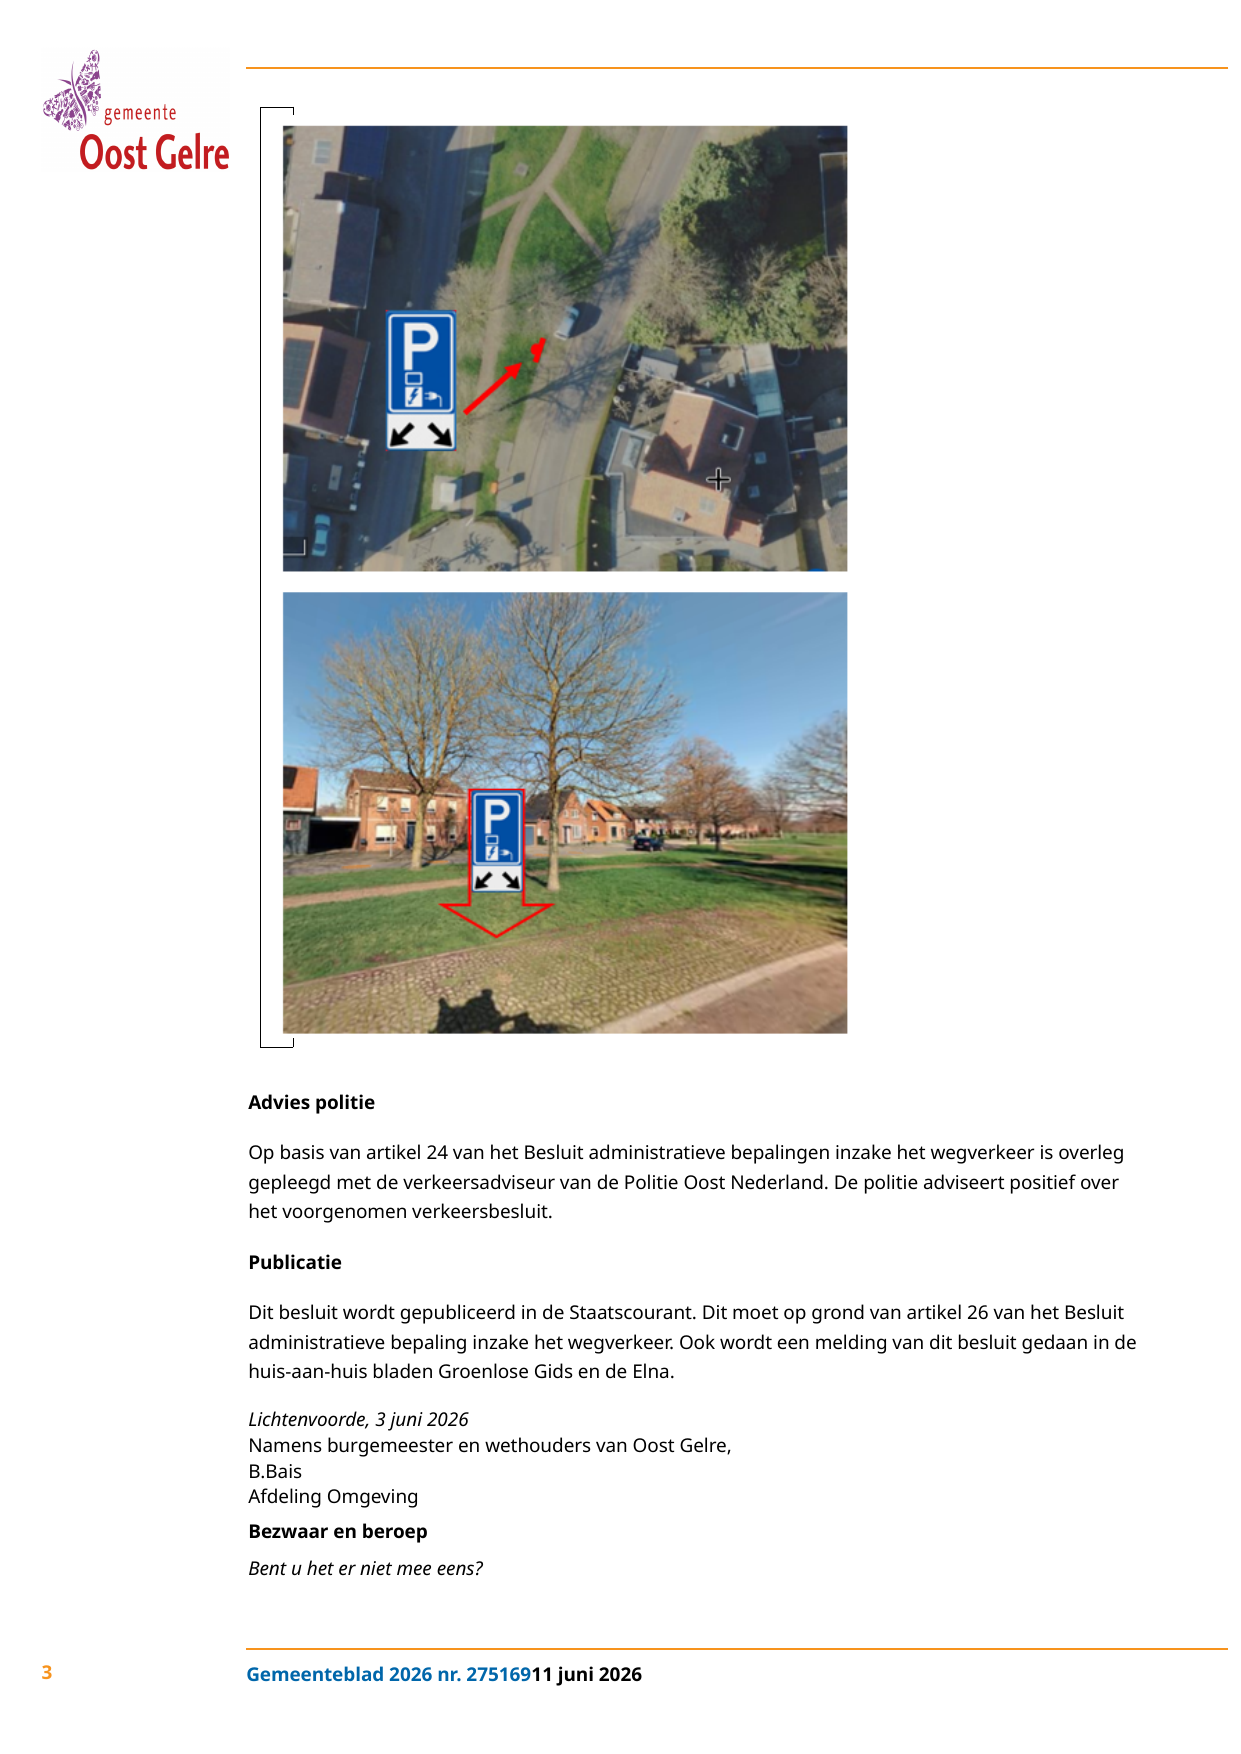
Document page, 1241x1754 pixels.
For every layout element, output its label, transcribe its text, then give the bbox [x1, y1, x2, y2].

text Advies politie [248, 1089, 1152, 1115]
text Bezwaar en beroep [248, 1523, 1152, 1542]
picture [268, 115, 860, 1038]
text Publicatie [248, 1249, 1152, 1275]
picture [41, 47, 231, 172]
text B.Bais [248, 1458, 1152, 1484]
text Bent u het er niet mee eens? [248, 1560, 1152, 1579]
text Afdeling Omgeving [248, 1484, 1152, 1509]
text Namens burgemeester en wethouders van Oost Gelre, [248, 1432, 1152, 1458]
text Op basis van artikel 24 van het Besluit administratieve bepalingen inzake het wegverkeer is overleg gepleegd met de verkeersadviseur van de Politie Oost Nederland. De politie adviseert positief over het voorgenomen verkeersbesluit. [248, 1139, 1152, 1224]
text Dit besluit wordt gepubliceerd in de Staatscourant. Dit moet op grond van artikel 26 van het Besluit administratieve bepaling inzake het wegverkeer. Ook wordt een melding van dit besluit gedaan in de huis-aan-huis bladen Groenlose Gids en de Elna. [248, 1299, 1152, 1384]
text Lichtenvoorde, 3 juni 2026 [248, 1407, 1152, 1432]
